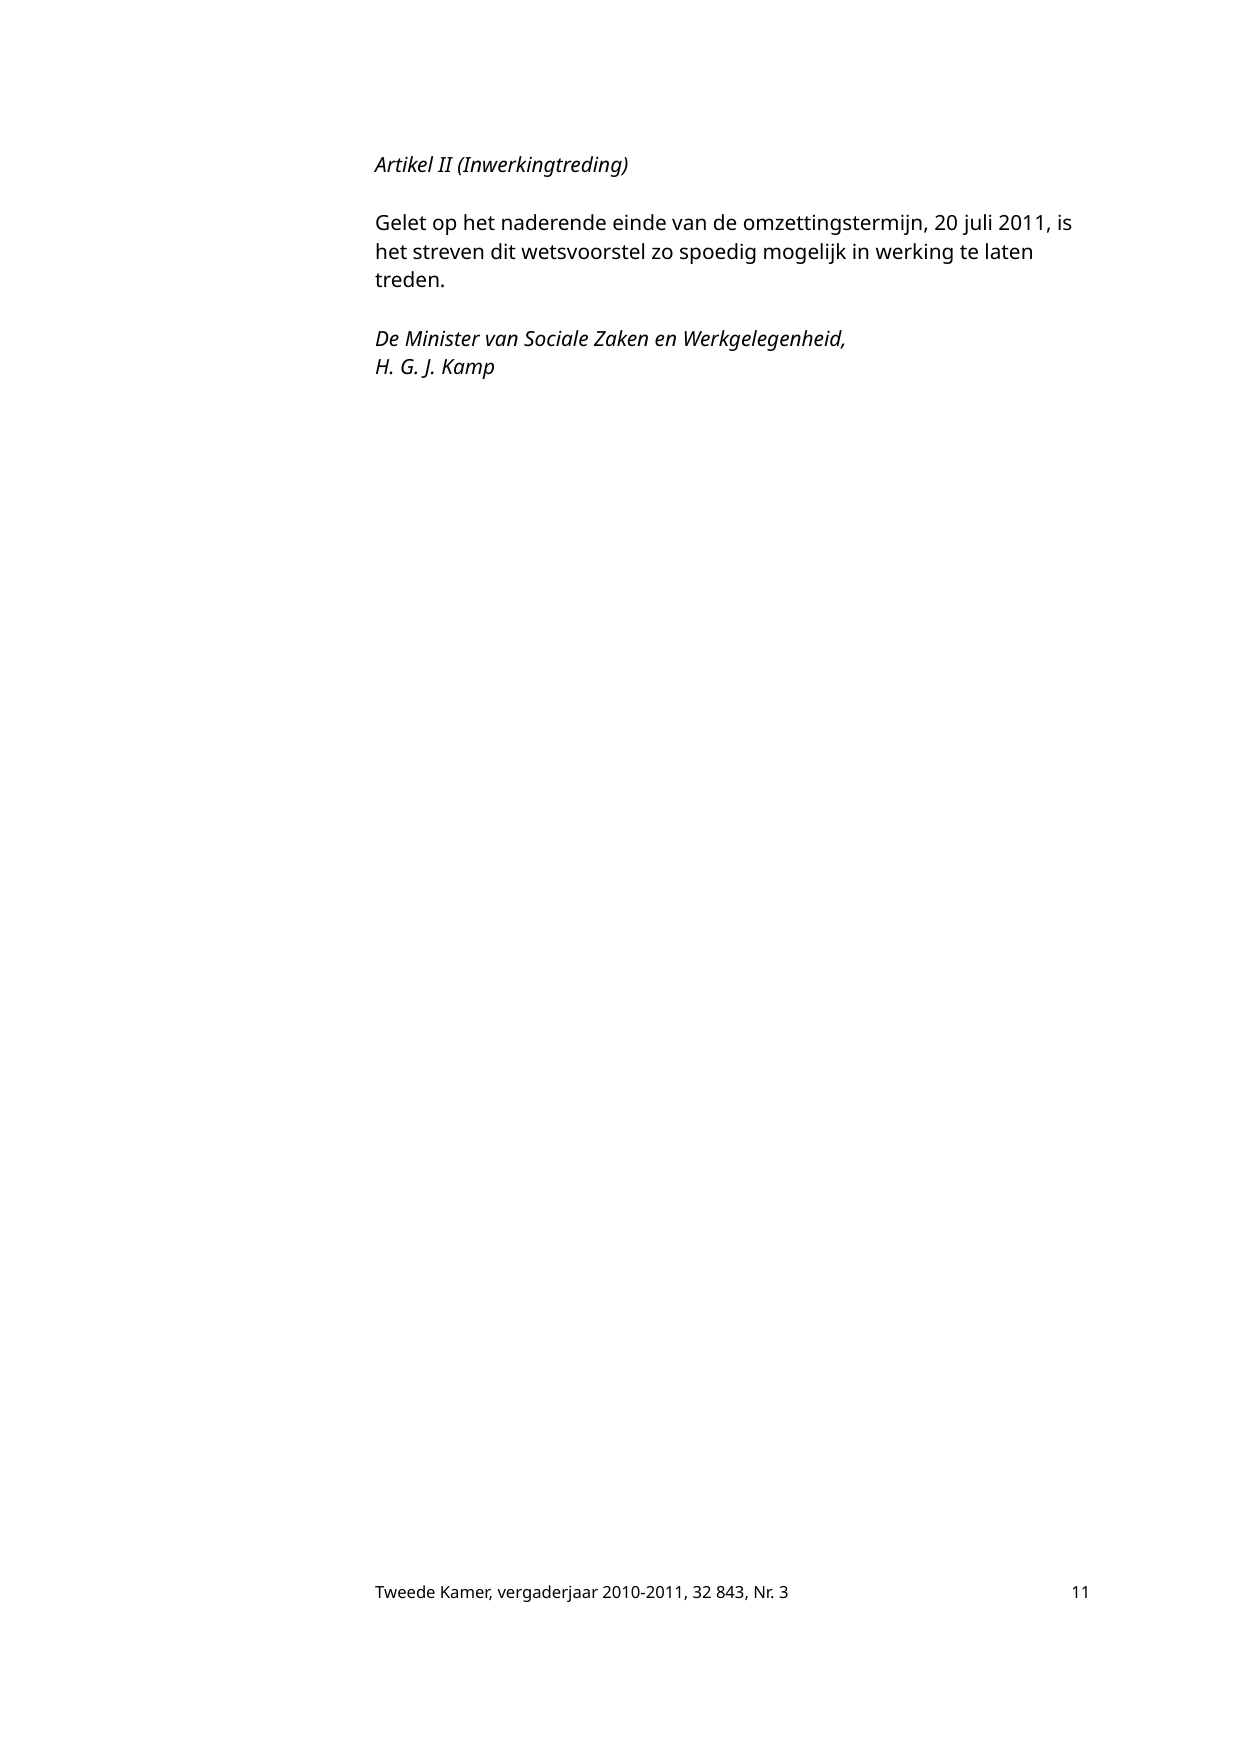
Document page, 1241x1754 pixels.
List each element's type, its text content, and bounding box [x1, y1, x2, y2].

text Gelet op het naderende einde van de omzettingstermijn, 20 juli 2011, is het streven dit wetsvoorstel zo spoedig mogelijk in werking te laten treden. [375, 208, 1090, 294]
text Artikel II (Inwerkingtreding) [375, 150, 1090, 178]
text H. G. J. Kamp [375, 352, 1090, 381]
text De Minister van Sociale Zaken en Werkgelegenheid, [375, 324, 1090, 352]
